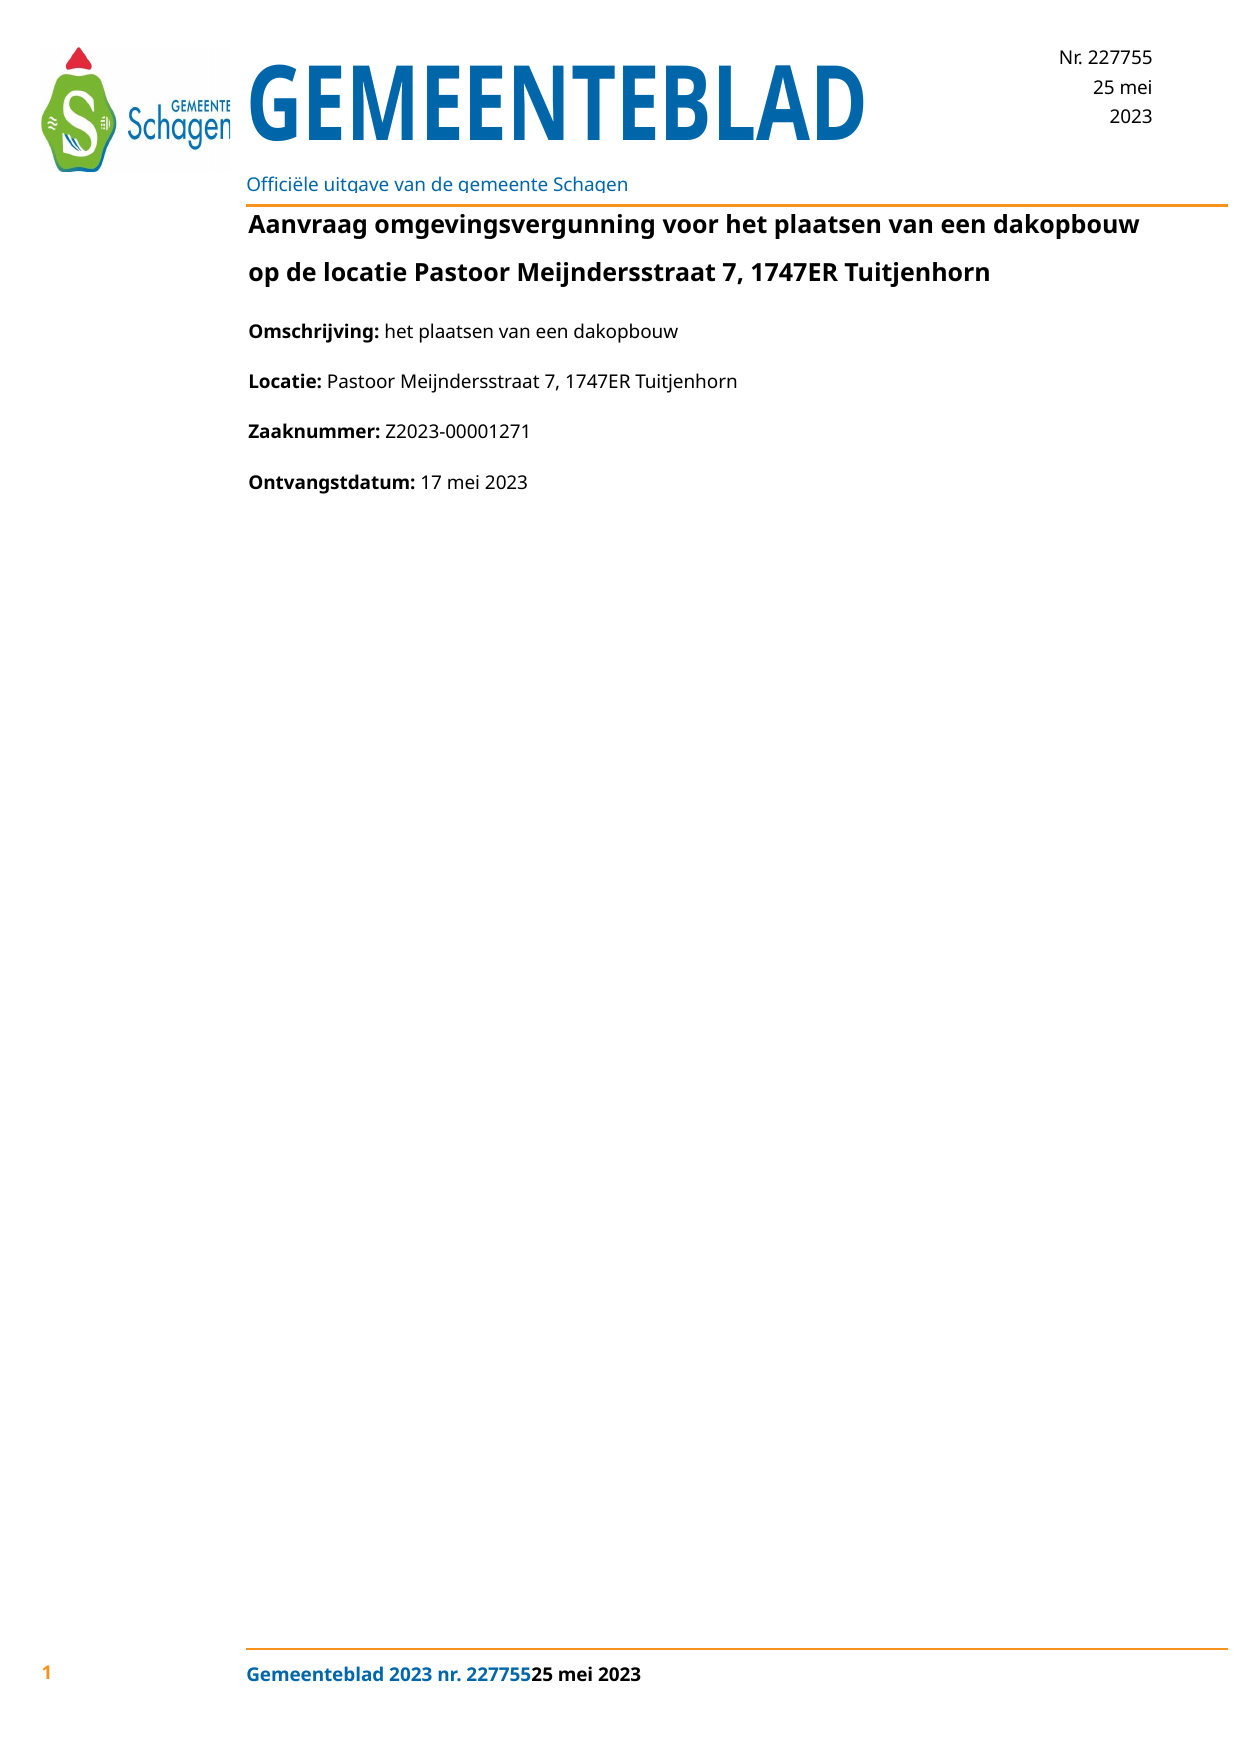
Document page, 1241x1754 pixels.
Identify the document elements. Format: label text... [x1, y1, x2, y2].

text Omschrijving: het plaatsen van een dakopbouw [248, 318, 1152, 344]
text Zaaknummer: Z2023-00001271 [248, 419, 1152, 444]
text Ontvangstdatum: 17 mei 2023 [248, 469, 1152, 495]
picture [41, 47, 231, 172]
text Aanvraag omgevingsvergunning voor het plaatsen van een dakopbouw op de locatie Pastoor Meijndersstraat 7, 1747ER Tuitjenhorn [248, 207, 1152, 288]
text Locatie: Pastoor Meijndersstraat 7, 1747ER Tuitjenhorn [248, 368, 1152, 394]
